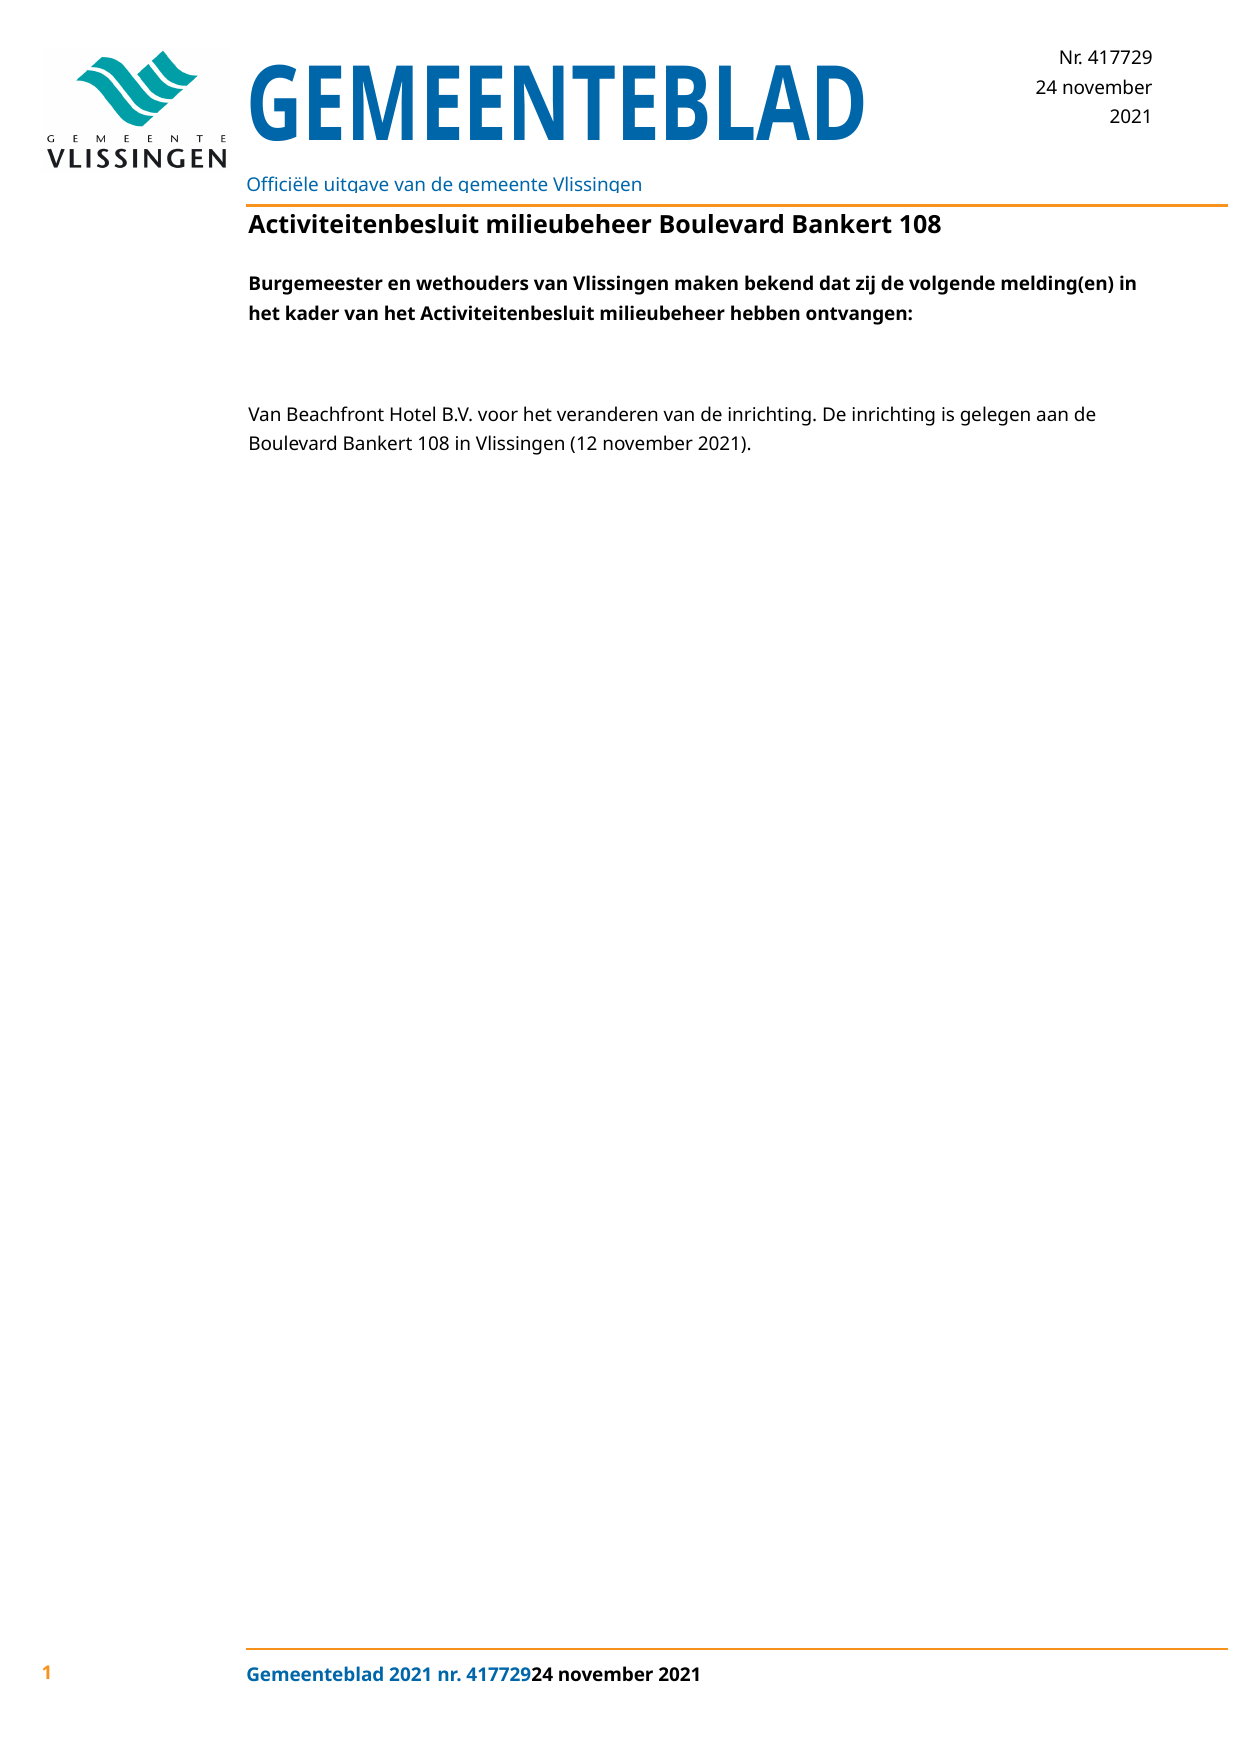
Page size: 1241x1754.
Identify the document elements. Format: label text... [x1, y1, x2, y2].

text Activiteitenbesluit milieubeheer Boulevard Bankert 108 [248, 207, 1152, 241]
text Van Beachfront Hotel B.V. voor het veranderen van de inrichting. De inrichting is gelegen aan de Boulevard Bankert 108 in Vlissingen (12 november 2021). [248, 401, 1152, 456]
picture [41, 47, 231, 172]
text Burgemeester en wethouders van Vlissingen maken bekend dat zij de volgende melding(en) in het kader van het Activiteitenbesluit milieubeheer hebben ontvangen: [248, 270, 1152, 326]
